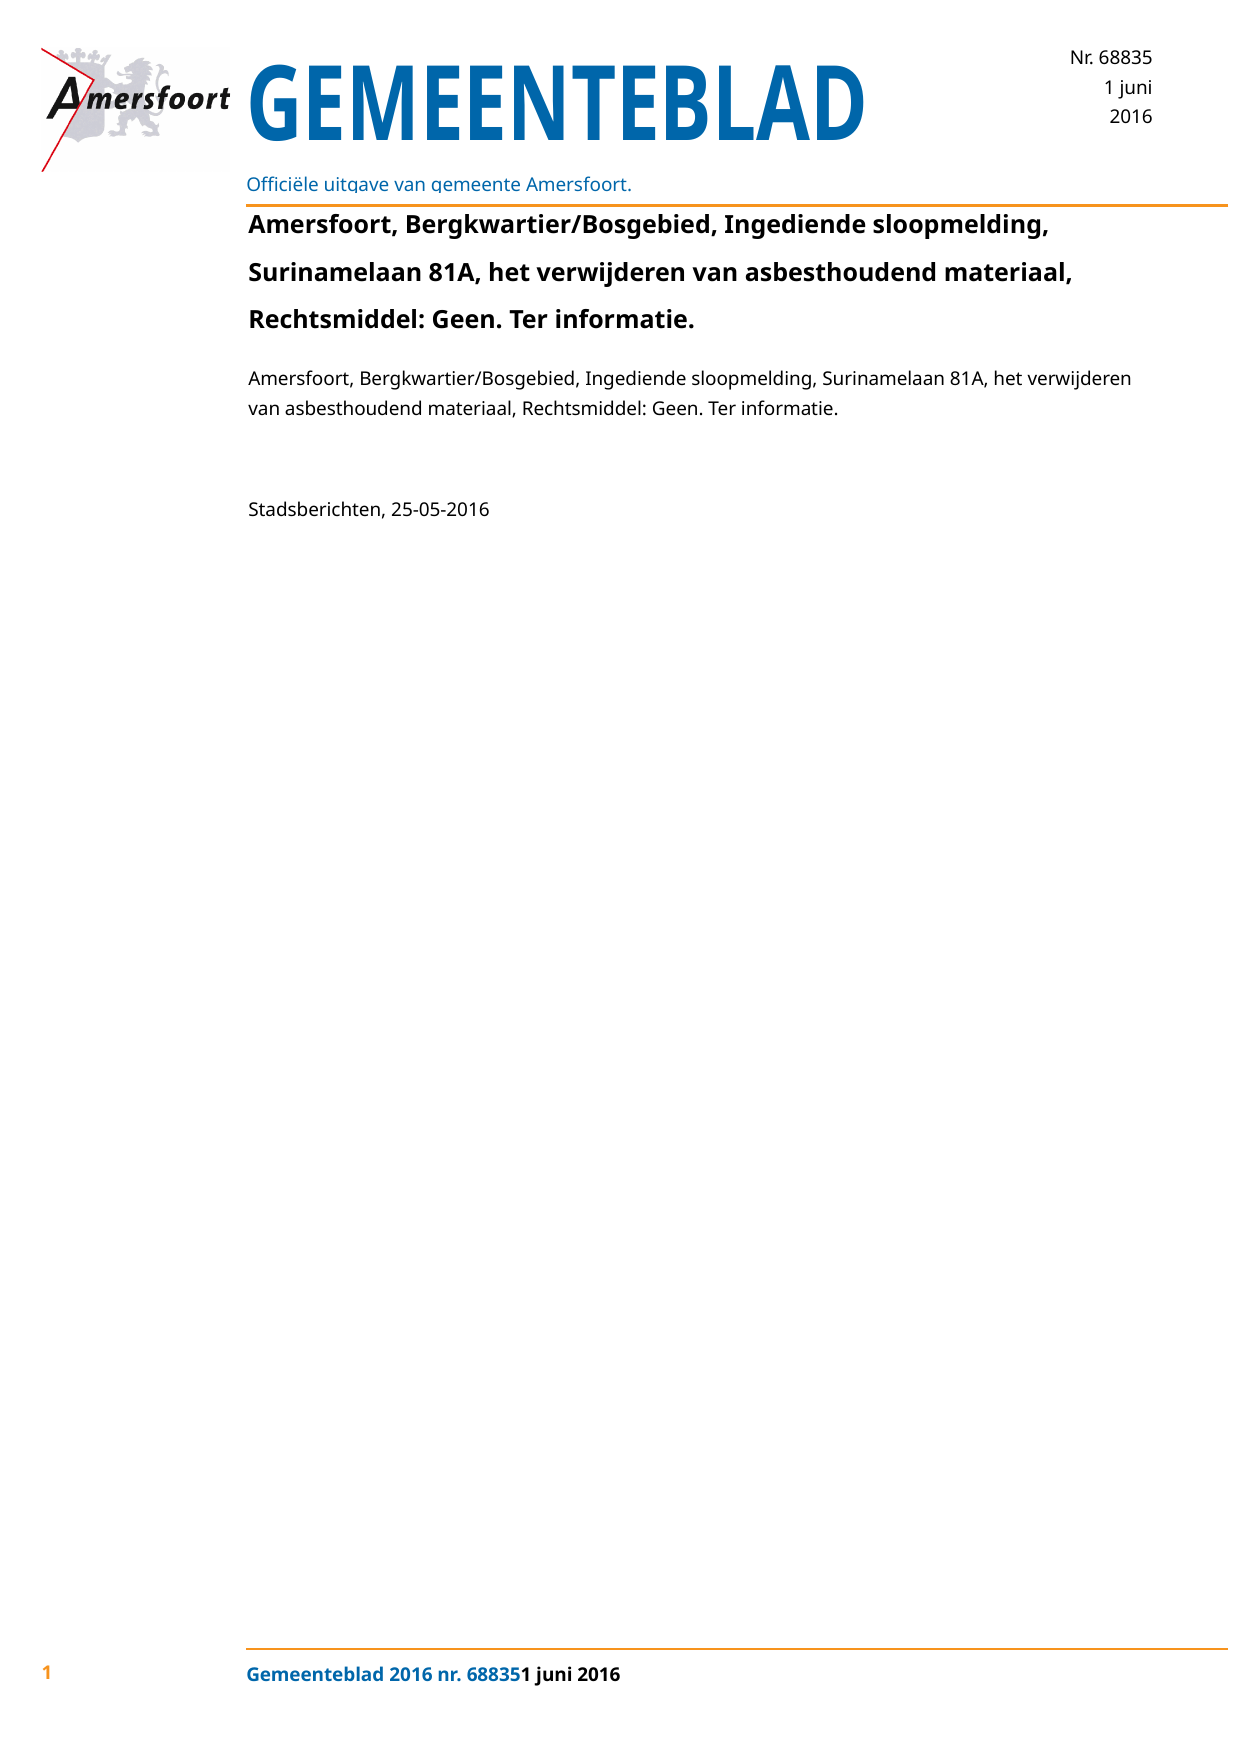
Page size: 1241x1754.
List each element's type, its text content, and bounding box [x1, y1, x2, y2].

text Stadsberichten, 25-05-2016 [248, 496, 1152, 522]
text Amersfoort, Bergkwartier/Bosgebied, Ingediende sloopmelding, Surinamelaan 81A, het verwijderen van asbesthoudend materiaal, Rechtsmiddel: Geen. Ter informatie. [248, 366, 1152, 421]
picture [41, 47, 231, 172]
text Amersfoort, Bergkwartier/Bosgebied, Ingediende sloopmelding, Surinamelaan 81A, het verwijderen van asbesthoudend materiaal, Rechtsmiddel: Geen. Ter informatie. [248, 207, 1152, 336]
